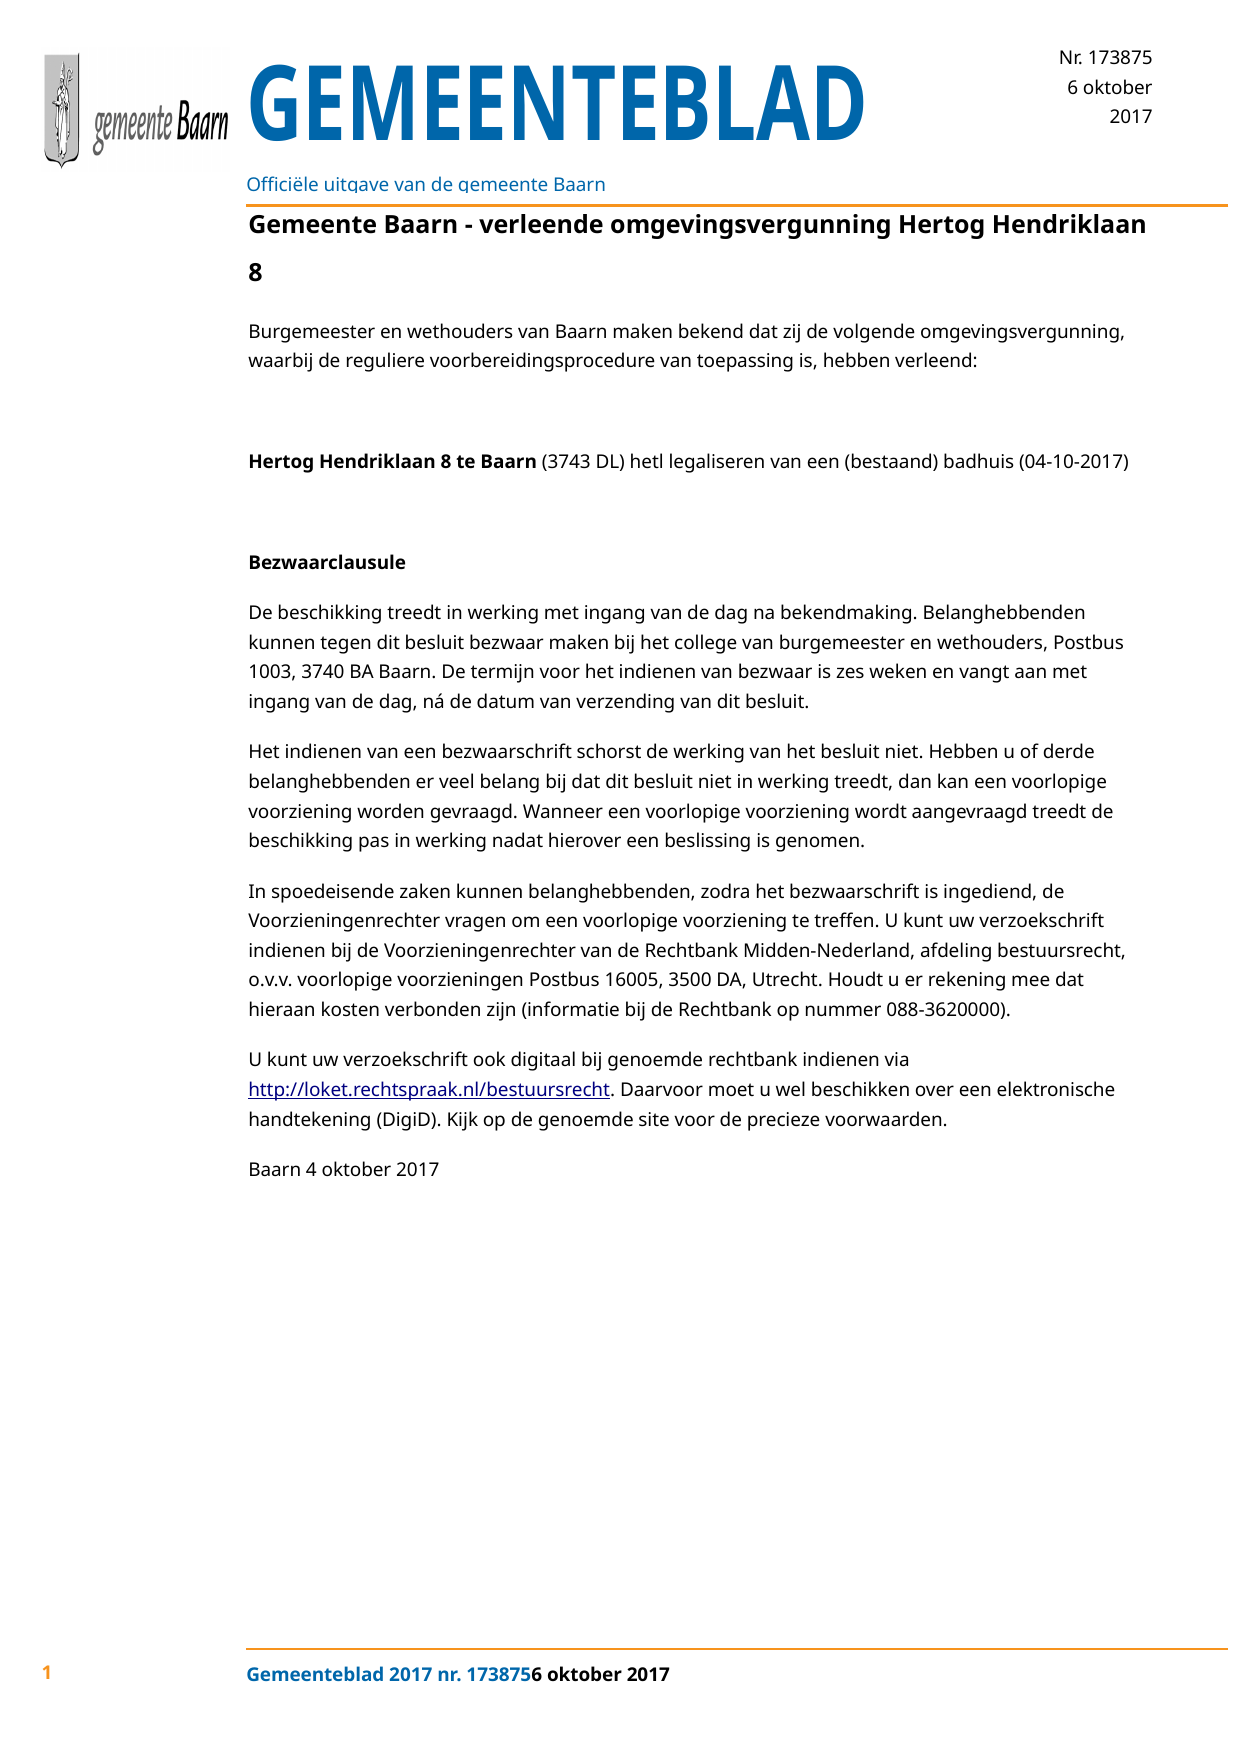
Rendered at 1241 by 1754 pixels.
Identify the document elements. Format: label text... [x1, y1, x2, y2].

text In spoedeisende zaken kunnen belanghebbenden, zodra het bezwaarschrift is ingediend, de Voorzieningenrechter vragen om een voorlopige voorziening te treffen. U kunt uw verzoekschrift indienen bij de Voorzieningenrechter van de Rechtbank Midden-Nederland, afdeling bestuursrecht, o.v.v. voorlopige voorzieningen Postbus 16005, 3500 DA, Utrecht. Houdt u er rekening mee dat hieraan kosten verbonden zijn (informatie bij de Rechtbank op nummer 088-3620000). [248, 878, 1152, 1022]
text Burgemeester en wethouders van Baarn maken bekend dat zij de volgende omgevingsvergunning, waarbij de reguliere voorbereidingsprocedure van toepassing is, hebben verleend: [248, 318, 1152, 373]
text Gemeente Baarn - verleende omgevingsvergunning Hertog Hendriklaan 8 [248, 207, 1152, 288]
text De beschikking treedt in werking met ingang van de dag na bekendmaking. Belanghebbenden kunnen tegen dit besluit bezwaar maken bij het college van burgemeester en wethouders, Postbus 1003, 3740 BA Baarn. De termijn voor het indienen van bezwaar is zes weken en vangt aan met ingang van de dag, ná de datum van verzending van dit besluit. [248, 599, 1152, 714]
text Hertog Hendriklaan 8 te Baarn (3743 DL) hetl legaliseren van een (bestaand) badhuis (04-10-2017) [248, 448, 1152, 474]
picture [41, 47, 231, 172]
text Het indienen van een bezwaarschrift schorst de werking van het besluit niet. Hebben u of derde belanghebbenden er veel belang bij dat dit besluit niet in werking treedt, dan kan een voorlopige voorziening worden gevraagd. Wanneer een voorlopige voorziening wordt aangevraagd treedt de beschikking pas in werking nadat hierover een beslissing is genomen. [248, 739, 1152, 853]
text Baarn 4 oktober 2017 [248, 1156, 1152, 1182]
text U kunt uw verzoekschrift ook digitaal bij genoemde rechtbank indienen via http://loket.rechtspraak.nl/bestuursrecht. Daarvoor moet u wel beschikken over een elektronische handtekening (DigiD). Kijk op de genoemde site voor de precieze voorwaarden. [248, 1047, 1152, 1132]
text Bezwaarclausule [248, 549, 1152, 575]
